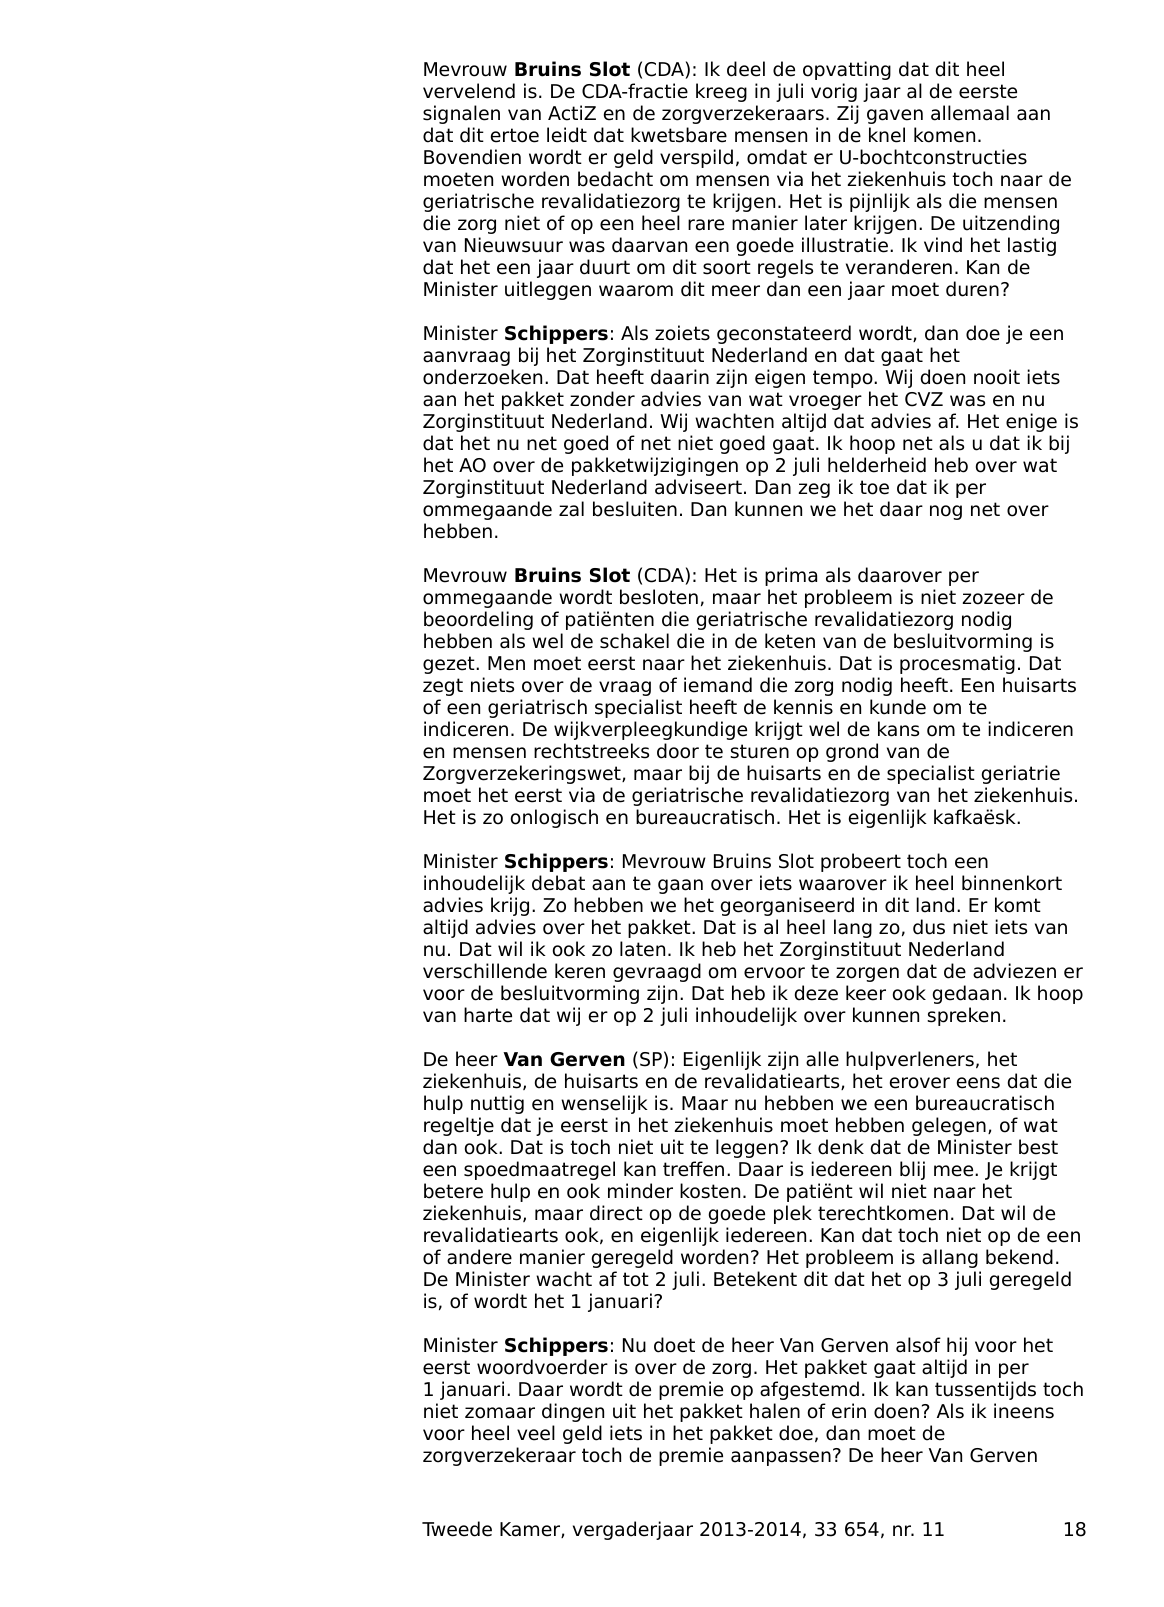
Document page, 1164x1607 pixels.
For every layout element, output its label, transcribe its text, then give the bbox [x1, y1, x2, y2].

text Mevrouw Bruins Slot (CDA): Het is prima als daarover per ommegaande wordt besloten, maar het probleem is niet zozeer de beoordeling of patiënten die geriatrische revalidatiezorg nodig hebben als wel de schakel die in de keten van de besluitvorming is gezet. Men moet eerst naar het ziekenhuis. Dat is procesmatig. Dat zegt niets over de vraag of iemand die zorg nodig heeft. Een huisarts of een geriatrisch specialist heeft de kennis en kunde om te indiceren. De wijkverpleegkundige krijgt wel de kans om te indiceren en mensen rechtstreeks door te sturen op grond van de Zorgverzekeringswet, maar bij de huisarts en de specialist geriatrie moet het eerst via de geriatrische revalidatiezorg van het ziekenhuis. Het is zo onlogisch en bureaucratisch. Het is eigenlijk kafkaësk. [422, 565, 1087, 829]
text De heer Van Gerven (SP): Eigenlijk zijn alle hulpverleners, het ziekenhuis, de huisarts en de revalidatiearts, het erover eens dat die hulp nuttig en wenselijk is. Maar nu hebben we een bureaucratisch regeltje dat je eerst in het ziekenhuis moet hebben gelegen, of wat dan ook. Dat is toch niet uit te leggen? Ik denk dat de Minister best een spoedmaatregel kan treffen. Daar is iedereen blij mee. Je krijgt betere hulp en ook minder kosten. De patiënt wil niet naar het ziekenhuis, maar direct op de goede plek terechtkomen. Dat wil de revalidatiearts ook, en eigenlijk iedereen. Kan dat toch niet op de een of andere manier geregeld worden? Het probleem is allang bekend. De Minister wacht af tot 2 juli. Betekent dit dat het op 3 juli geregeld is, of wordt het 1 januari? [422, 1049, 1087, 1313]
text Minister Schippers: Mevrouw Bruins Slot probeert toch een inhoudelijk debat aan te gaan over iets waarover ik heel binnenkort advies krijg. Zo hebben we het georganiseerd in dit land. Er komt altijd advies over het pakket. Dat is al heel lang zo, dus niet iets van nu. Dat wil ik ook zo laten. Ik heb het Zorginstituut Nederland verschillende keren gevraagd om ervoor te zorgen dat de adviezen er voor de besluitvorming zijn. Dat heb ik deze keer ook gedaan. Ik hoop van harte dat wij er op 2 juli inhoudelijk over kunnen spreken. [422, 851, 1087, 1027]
text Minister Schippers: Nu doet de heer Van Gerven alsof hij voor het eerst woordvoerder is over de zorg. Het pakket gaat altijd in per 1 januari. Daar wordt de premie op afgestemd. Ik kan tussentijds toch niet zomaar dingen uit het pakket halen of erin doen? Als ik ineens voor heel veel geld iets in het pakket doe, dan moet de zorgverzekeraar toch de premie aanpassen? De heer Van Gerven [422, 1335, 1087, 1467]
text Mevrouw Bruins Slot (CDA): Ik deel de opvatting dat dit heel vervelend is. De CDA-fractie kreeg in juli vorig jaar al de eerste signalen van ActiZ en de zorgverzekeraars. Zij gaven allemaal aan dat dit ertoe leidt dat kwetsbare mensen in de knel komen. Bovendien wordt er geld verspild, omdat er U-bochtconstructies moeten worden bedacht om mensen via het ziekenhuis toch naar de geriatrische revalidatiezorg te krijgen. Het is pijnlijk als die mensen die zorg niet of op een heel rare manier later krijgen. De uitzending van Nieuwsuur was daarvan een goede illustratie. Ik vind het lastig dat het een jaar duurt om dit soort regels te veranderen. Kan de Minister uitleggen waarom dit meer dan een jaar moet duren? [422, 59, 1087, 301]
text Minister Schippers: Als zoiets geconstateerd wordt, dan doe je een aanvraag bij het Zorginstituut Nederland en dat gaat het onderzoeken. Dat heeft daarin zijn eigen tempo. Wij doen nooit iets aan het pakket zonder advies van wat vroeger het CVZ was en nu Zorginstituut Nederland. Wij wachten altijd dat advies af. Het enige is dat het nu net goed of net niet goed gaat. Ik hoop net als u dat ik bij het AO over de pakketwijzigingen op 2 juli helderheid heb over wat Zorginstituut Nederland adviseert. Dan zeg ik toe dat ik per ommegaande zal besluiten. Dan kunnen we het daar nog net over hebben. [422, 323, 1087, 543]
